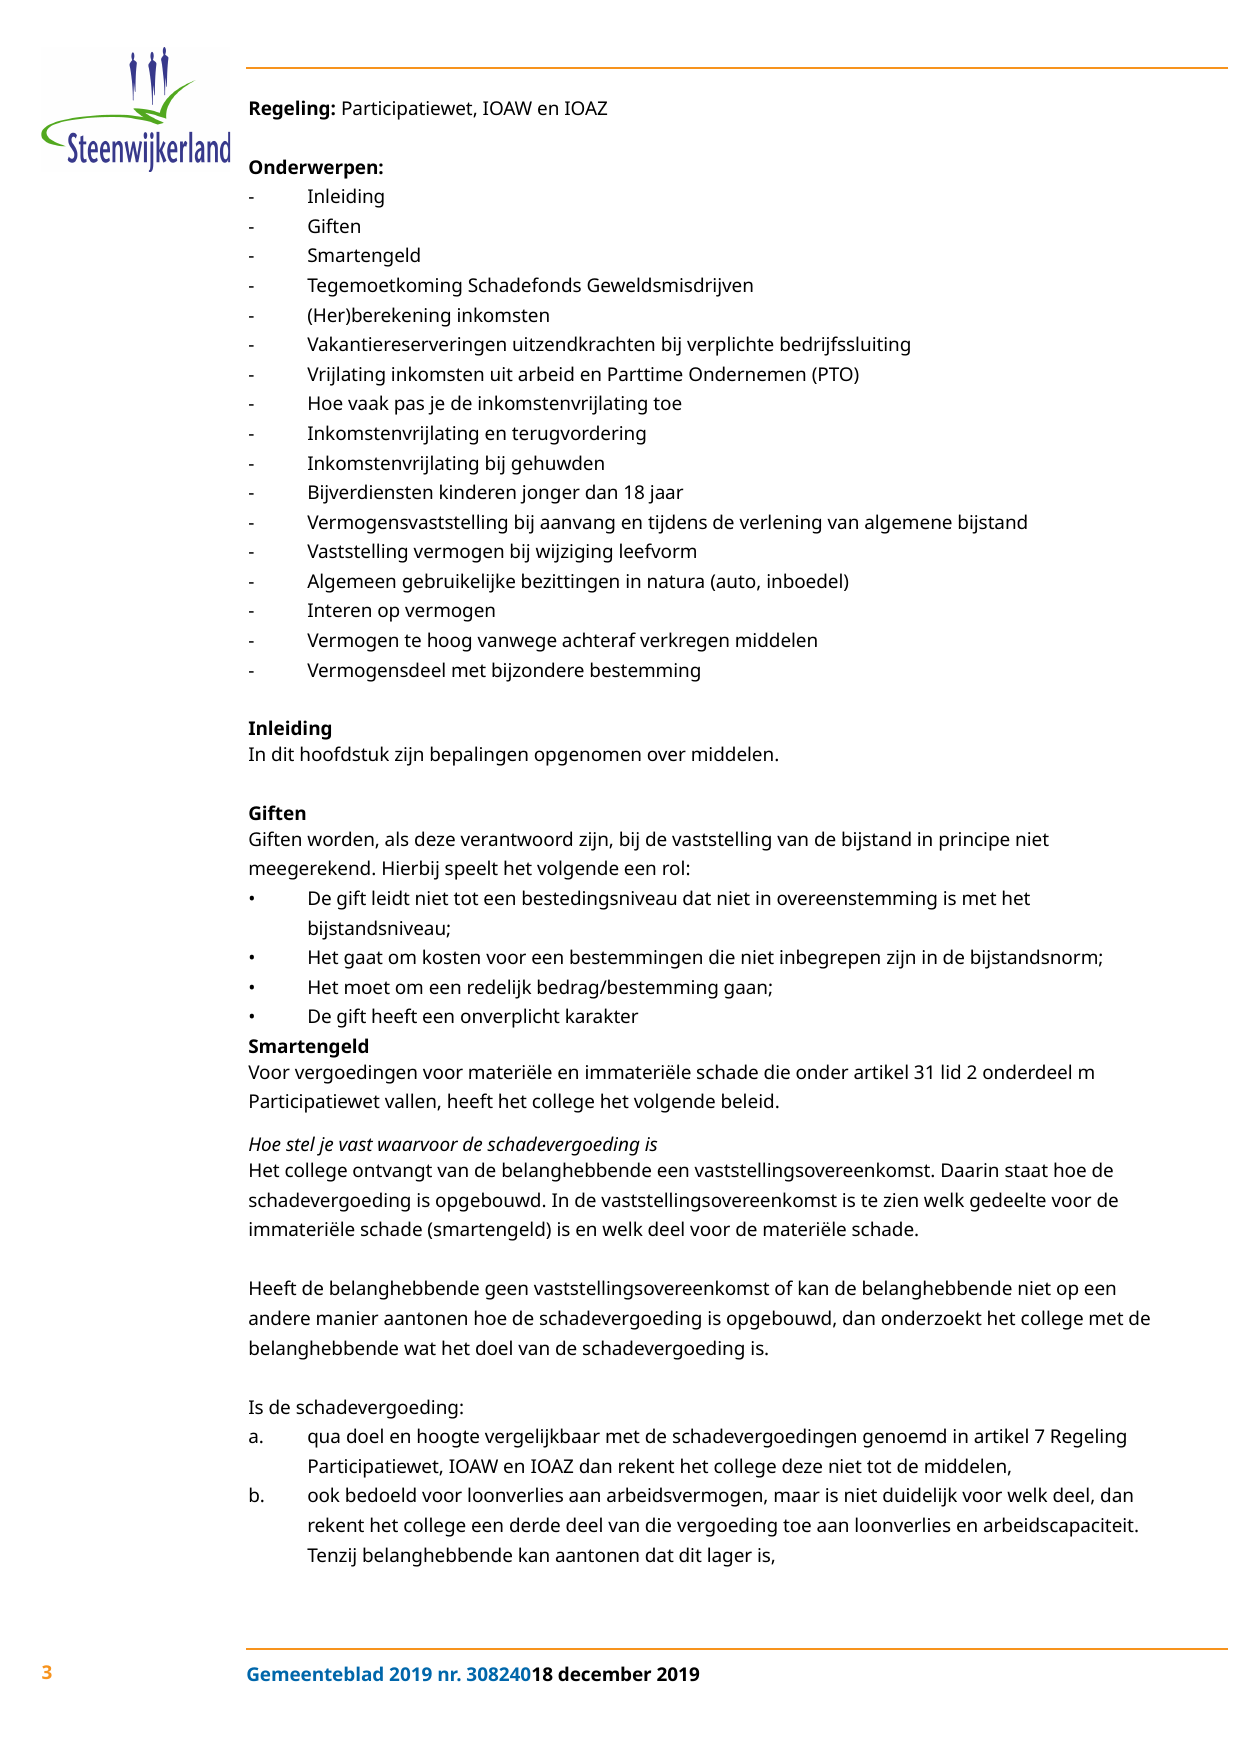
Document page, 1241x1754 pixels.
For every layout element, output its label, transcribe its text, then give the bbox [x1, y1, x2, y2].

text Hoe stel je vast waarvoor de schadevergoeding is [248, 1132, 1152, 1157]
text Heeft de belanghebbende geen vaststellingsovereenkomst of kan de belanghebbende niet op een andere manier aantonen hoe de schadevergoeding is opgebouwd, dan onderzoekt het college met de belanghebbende wat het doel van de schadevergoeding is. [248, 1276, 1152, 1361]
picture [41, 47, 231, 172]
text Giften [248, 800, 1152, 826]
table_header Regeling: Participatiewet, IOAW en IOAZ Onderwerpen: Inleiding Giften Smartengeld Tegemoetkoming Schadefonds Geweldsmisdrijven (Her)berekening inkomsten Vakantiereserveringen uitzendkrachten bij verplichte bedrijfssluiting Vrijlating inkomsten uit arbeid en Parttime Ondernemen (PTO) Hoe vaak pas je de inkomstenvrijlating toe Inkomstenvrijlating en terugvordering Inkomstenvrijlating bij gehuwden Bijverdiensten kinderen jonger dan 18 jaar Vermogensvaststelling bij aanvang en tijdens de verlening van algemene bijstand Vaststelling vermogen bij wijziging leefvorm Algemeen gebruikelijke bezittingen in natura (auto, inboedel) Interen op vermogen Vermogen te hoog vanwege achteraf verkregen middelen Vermogensdeel met bijzondere bestemming [248, 95, 1152, 683]
list ook bedoeld voor loonverlies aan arbeidsvermogen, maar is niet duidelijk voor welk deel, dan rekent het college een derde deel van die vergoeding toe aan loonverlies en arbeidscapaciteit. Tenzij belanghebbende kan aantonen dat dit lager is, [248, 1483, 1152, 1568]
text Is de schadevergoeding: [248, 1394, 1152, 1420]
text Giften worden, als deze verantwoord zijn, bij de vaststelling van de bijstand in principe niet meegerekend. Hierbij speelt het volgende een rol: [248, 826, 1152, 881]
text Het college ontvangt van de belanghebbende een vaststellingsovereenkomst. Daarin staat hoe de schadevergoeding is opgebouwd. In de vaststellingsovereenkomst is te zien welk gedeelte voor de immateriële schade (smartengeld) is en welk deel voor de materiële schade. [248, 1157, 1152, 1242]
text Inleiding [248, 715, 1152, 741]
list De gift heeft een onverplicht karakter [248, 1003, 1152, 1029]
list qua doel en hoogte vergelijkbaar met de schadevergoedingen genoemd in artikel 7 Regeling Participatiewet, IOAW en IOAZ dan rekent het college deze niet tot de middelen, [248, 1423, 1152, 1479]
text In dit hoofdstuk zijn bepalingen opgenomen over middelen. [248, 741, 1152, 767]
list Het gaat om kosten voor een bestemmingen die niet inbegrepen zijn in de bijstandsnorm; [248, 944, 1152, 970]
list De gift leidt niet tot een bestedingsniveau dat niet in overeenstemming is met het bijstandsniveau; [248, 885, 1152, 941]
list Het moet om een redelijk bedrag/bestemming gaan; [248, 974, 1152, 1000]
text Voor vergoedingen voor materiële en immateriële schade die onder artikel 31 lid 2 onderdeel m Participatiewet vallen, heeft het college het volgende beleid. [248, 1059, 1152, 1114]
text Smartengeld [248, 1033, 1152, 1059]
